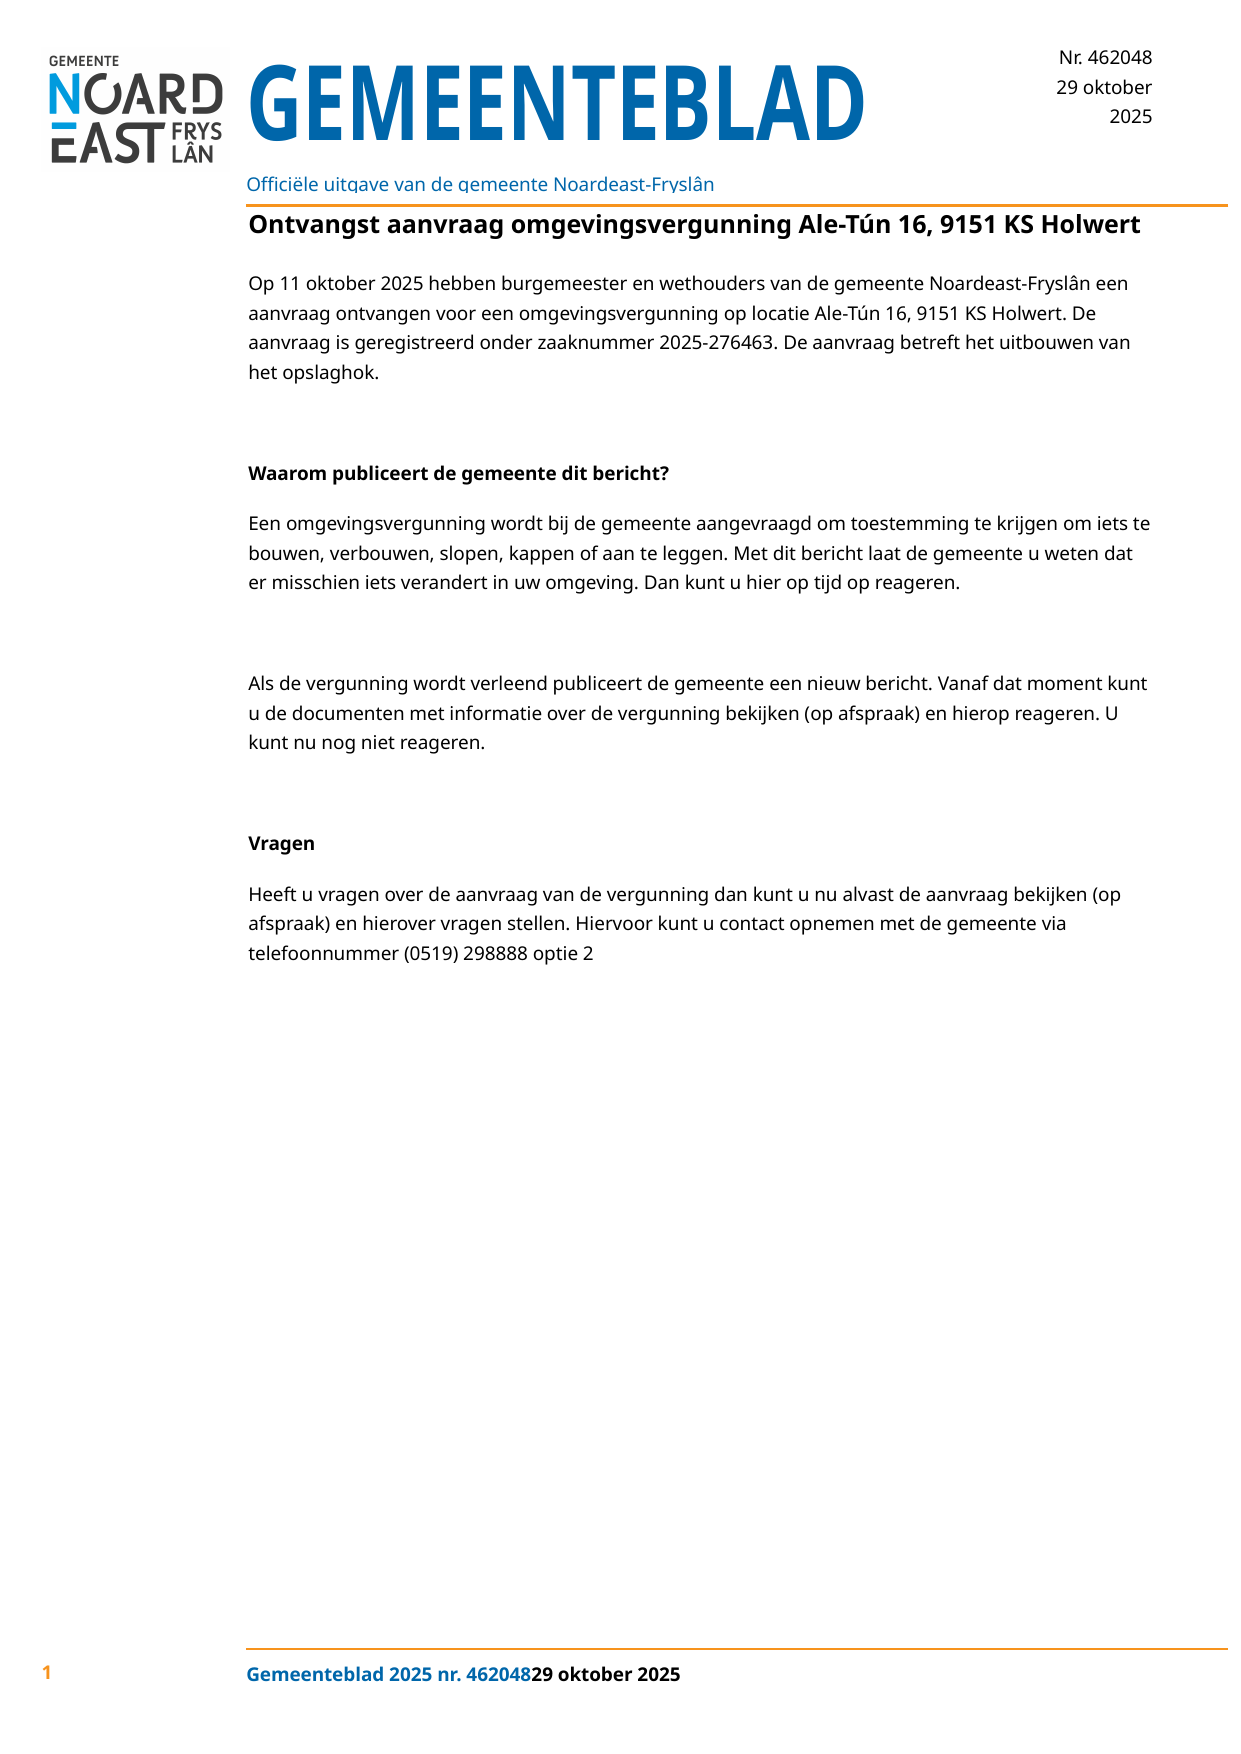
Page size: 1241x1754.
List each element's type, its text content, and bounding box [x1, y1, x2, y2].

text Waarom publiceert de gemeente dit bericht? [248, 460, 1152, 486]
text Een omgevingsvergunning wordt bij de gemeente aangevraagd om toestemming te krijgen om iets te bouwen, verbouwen, slopen, kappen of aan te leggen. Met dit bericht laat de gemeente u weten dat er misschien iets verandert in uw omgeving. Dan kunt u hier op tijd op reageren. [248, 510, 1152, 595]
text Ontvangst aanvraag omgevingsvergunning Ale-Tún 16, 9151 KS Holwert [248, 207, 1152, 241]
text Op 11 oktober 2025 hebben burgemeester en wethouders van de gemeente Noardeast-Fryslân een aanvraag ontvangen voor een omgevingsvergunning op locatie Ale-Tún 16, 9151 KS Holwert. De aanvraag is geregistreerd onder zaaknummer 2025-276463. De aanvraag betreft het uitbouwen van het opslaghok. [248, 270, 1152, 385]
text Als de vergunning wordt verleend publiceert de gemeente een nieuw bericht. Vanaf dat moment kunt u de documenten met informatie over de vergunning bekijken (op afspraak) en hierop reageren. U kunt nu nog niet reageren. [248, 670, 1152, 755]
text Heeft u vragen over de aanvraag van de vergunning dan kunt u nu alvast de aanvraag bekijken (op afspraak) en hierover vragen stellen. Hiervoor kunt u contact opnemen met de gemeente via telefoonnummer (0519) 298888 optie 2 [248, 881, 1152, 966]
picture [41, 47, 231, 172]
text Vragen [248, 830, 1152, 856]
